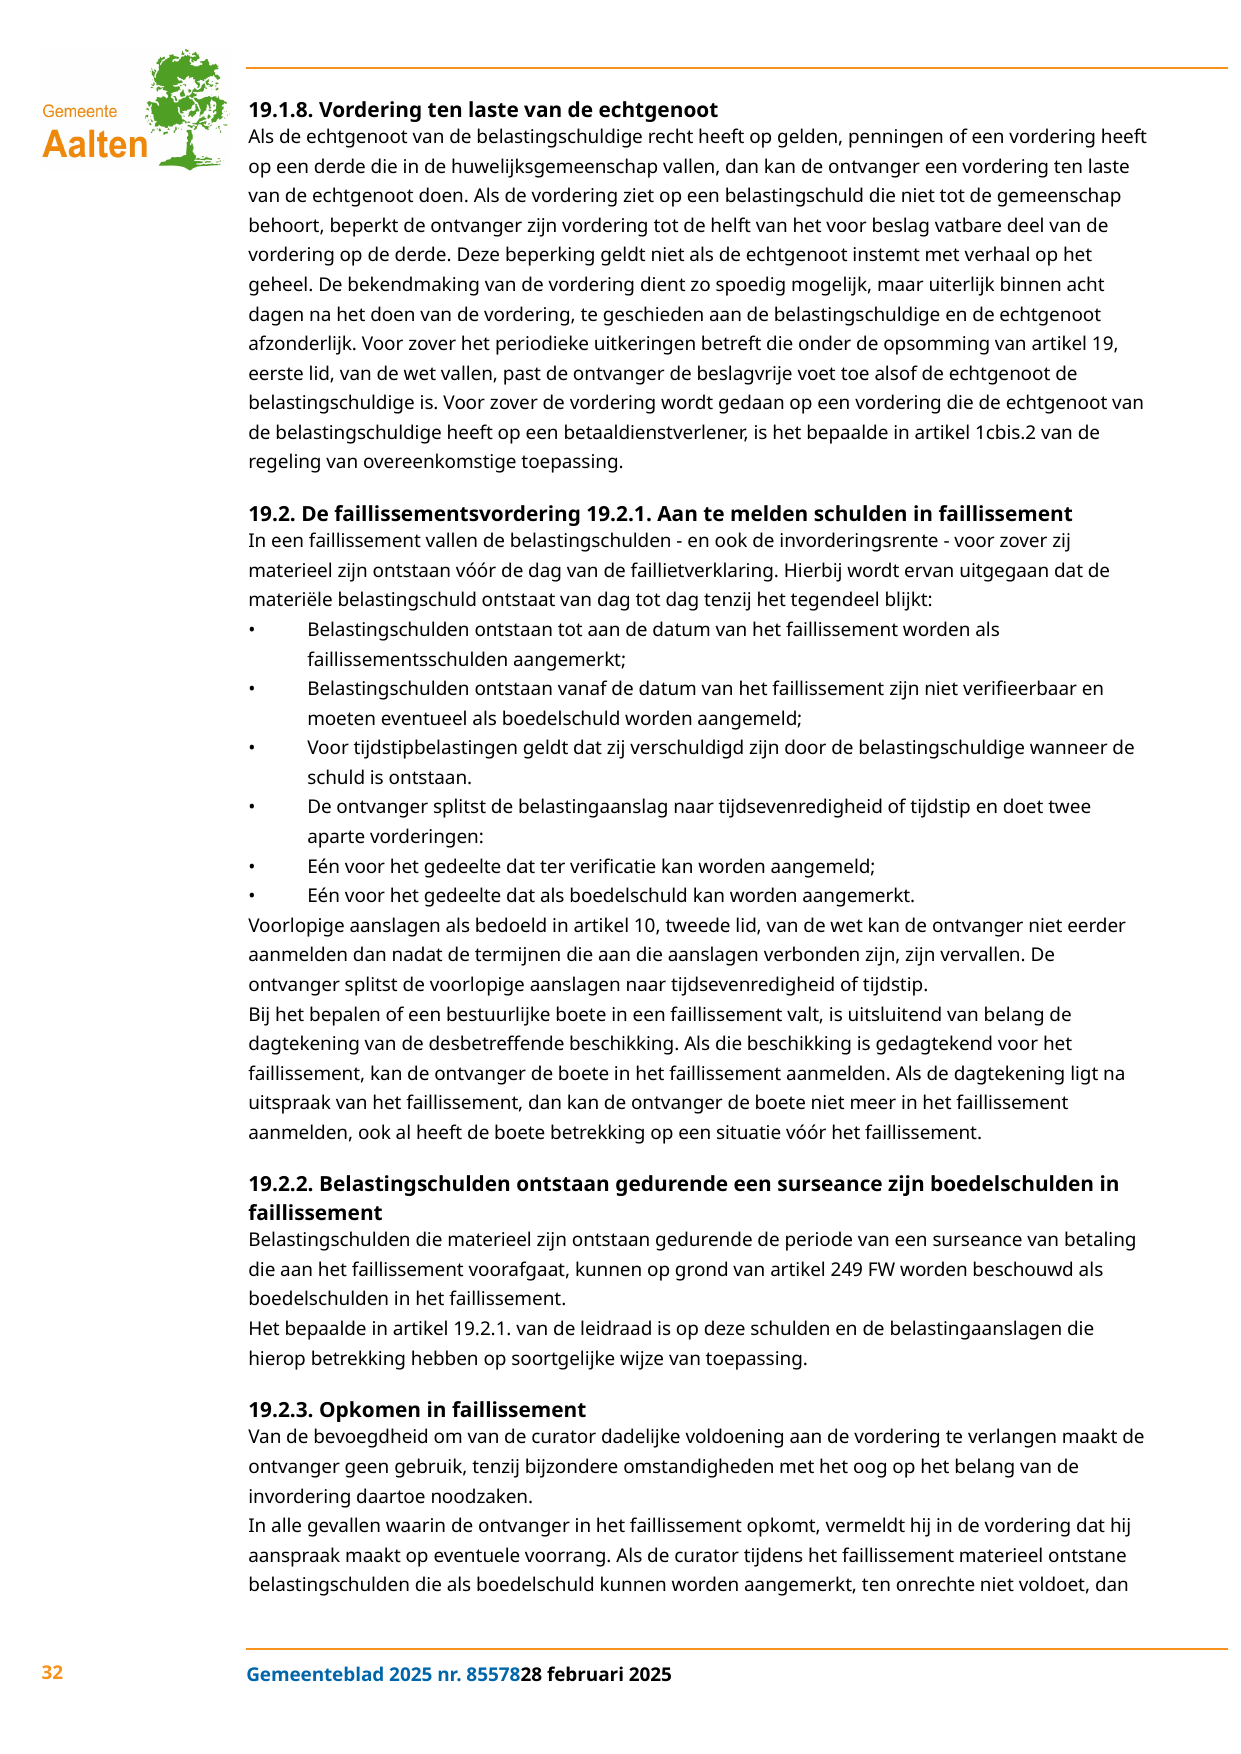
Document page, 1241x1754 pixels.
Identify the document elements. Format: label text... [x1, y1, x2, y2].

text Bij het bepalen of een bestuurlijke boete in een faillissement valt, is uitsluitend van belang de dagtekening van de desbetreffende beschikking. Als die beschikking is gedagtekend voor het faillissement, kan de ontvanger de boete in het faillissement aanmelden. Als de dagtekening ligt na uitspraak van het faillissement, dan kan de ontvanger de boete niet meer in het faillissement aanmelden, ook al heeft de boete betrekking op een situatie vóór het faillissement. [248, 1001, 1152, 1145]
text Als de echtgenoot van de belastingschuldige recht heeft op gelden, penningen of een vordering heeft op een derde die in de huwelijksgemeenschap vallen, dan kan de ontvanger een vordering ten laste van de echtgenoot doen. Als de vordering ziet op een belastingschuld die niet tot de gemeenschap behoort, beperkt de ontvanger zijn vordering tot de helft van het voor beslag vatbare deel van de vordering op de derde. Deze beperking geldt niet als de echtgenoot instemt met verhaal op het geheel. De bekendmaking van de vordering dient zo spoedig mogelijk, maar uiterlijk binnen acht dagen na het doen van de vordering, te geschieden aan de belastingschuldige en de echtgenoot afzonderlijk. Voor zover het periodieke uitkeringen betreft die onder de opsomming van artikel 19, eerste lid, van de wet vallen, past de ontvanger de beslagvrije voet toe alsof de echtgenoot de belastingschuldige is. Voor zover de vordering wordt gedaan op een vordering die de echtgenoot van de belastingschuldige heeft op een betaaldienstverlener, is het bepaalde in artikel 1cbis.2 van de regeling van overeenkomstige toepassing. [248, 123, 1152, 474]
text 19.2.2. Belastingschulden ontstaan gedurende een surseance zijn boedelschulden in faillissement [248, 1169, 1152, 1226]
picture [41, 47, 231, 172]
text 19.1.8. Vordering ten laste van de echtgenoot [248, 95, 1152, 123]
list De ontvanger splitst de belastingaanslag naar tijdsevenredigheid of tijdstip en doet twee aparte vorderingen: [248, 794, 1152, 849]
text 19.2.3. Opkomen in faillissement [248, 1395, 1152, 1424]
text In alle gevallen waarin de ontvanger in het faillissement opkomt, vermeldt hij in de vordering dat hij aanspraak maakt op eventuele voorrang. Als de curator tijdens het faillissement materieel ontstane belastingschulden die als boedelschuld kunnen worden aangemerkt, ten onrechte niet voldoet, dan [248, 1512, 1152, 1597]
list Belastingschulden ontstaan tot aan de datum van het faillissement worden als faillissementsschulden aangemerkt; [248, 616, 1152, 672]
text 19.2. De faillissementsvordering 19.2.1. Aan te melden schulden in faillissement [248, 499, 1152, 527]
text Het bepaalde in artikel 19.2.1. van de leidraad is op deze schulden en de belastingaanslagen die hierop betrekking hebben op soortgelijke wijze van toepassing. [248, 1315, 1152, 1371]
list Eén voor het gedeelte dat als boedelschuld kan worden aangemerkt. [248, 882, 1152, 908]
text Van de bevoegdheid om van de curator dadelijke voldoening aan de vordering te verlangen maakt de ontvanger geen gebruik, tenzij bijzondere omstandigheden met het oog op het belang van de invordering daartoe noodzaken. [248, 1424, 1152, 1508]
text Belastingschulden die materieel zijn ontstaan gedurende de periode van een surseance van betaling die aan het faillissement voorafgaat, kunnen op grond van artikel 249 FW worden beschouwd als boedelschulden in het faillissement. [248, 1226, 1152, 1311]
text Voorlopige aanslagen als bedoeld in artikel 10, tweede lid, van de wet kan de ontvanger niet eerder aanmelden dan nadat de termijnen die aan die aanslagen verbonden zijn, zijn vervallen. De ontvanger splitst de voorlopige aanslagen naar tijdsevenredigheid of tijdstip. [248, 912, 1152, 997]
list Eén voor het gedeelte dat ter verificatie kan worden aangemeld; [248, 853, 1152, 879]
list Voor tijdstipbelastingen geldt dat zij verschuldigd zijn door de belastingschuldige wanneer de schuld is ontstaan. [248, 734, 1152, 790]
list Belastingschulden ontstaan vanaf de datum van het faillissement zijn niet verifieerbaar en moeten eventueel als boedelschuld worden aangemeld; [248, 675, 1152, 731]
text In een faillissement vallen de belastingschulden - en ook de invorderingsrente - voor zover zij materieel zijn ontstaan vóór de dag van de faillietverklaring. Hierbij wordt ervan uitgegaan dat de materiële belastingschuld ontstaat van dag tot dag tenzij het tegendeel blijkt: [248, 527, 1152, 612]
